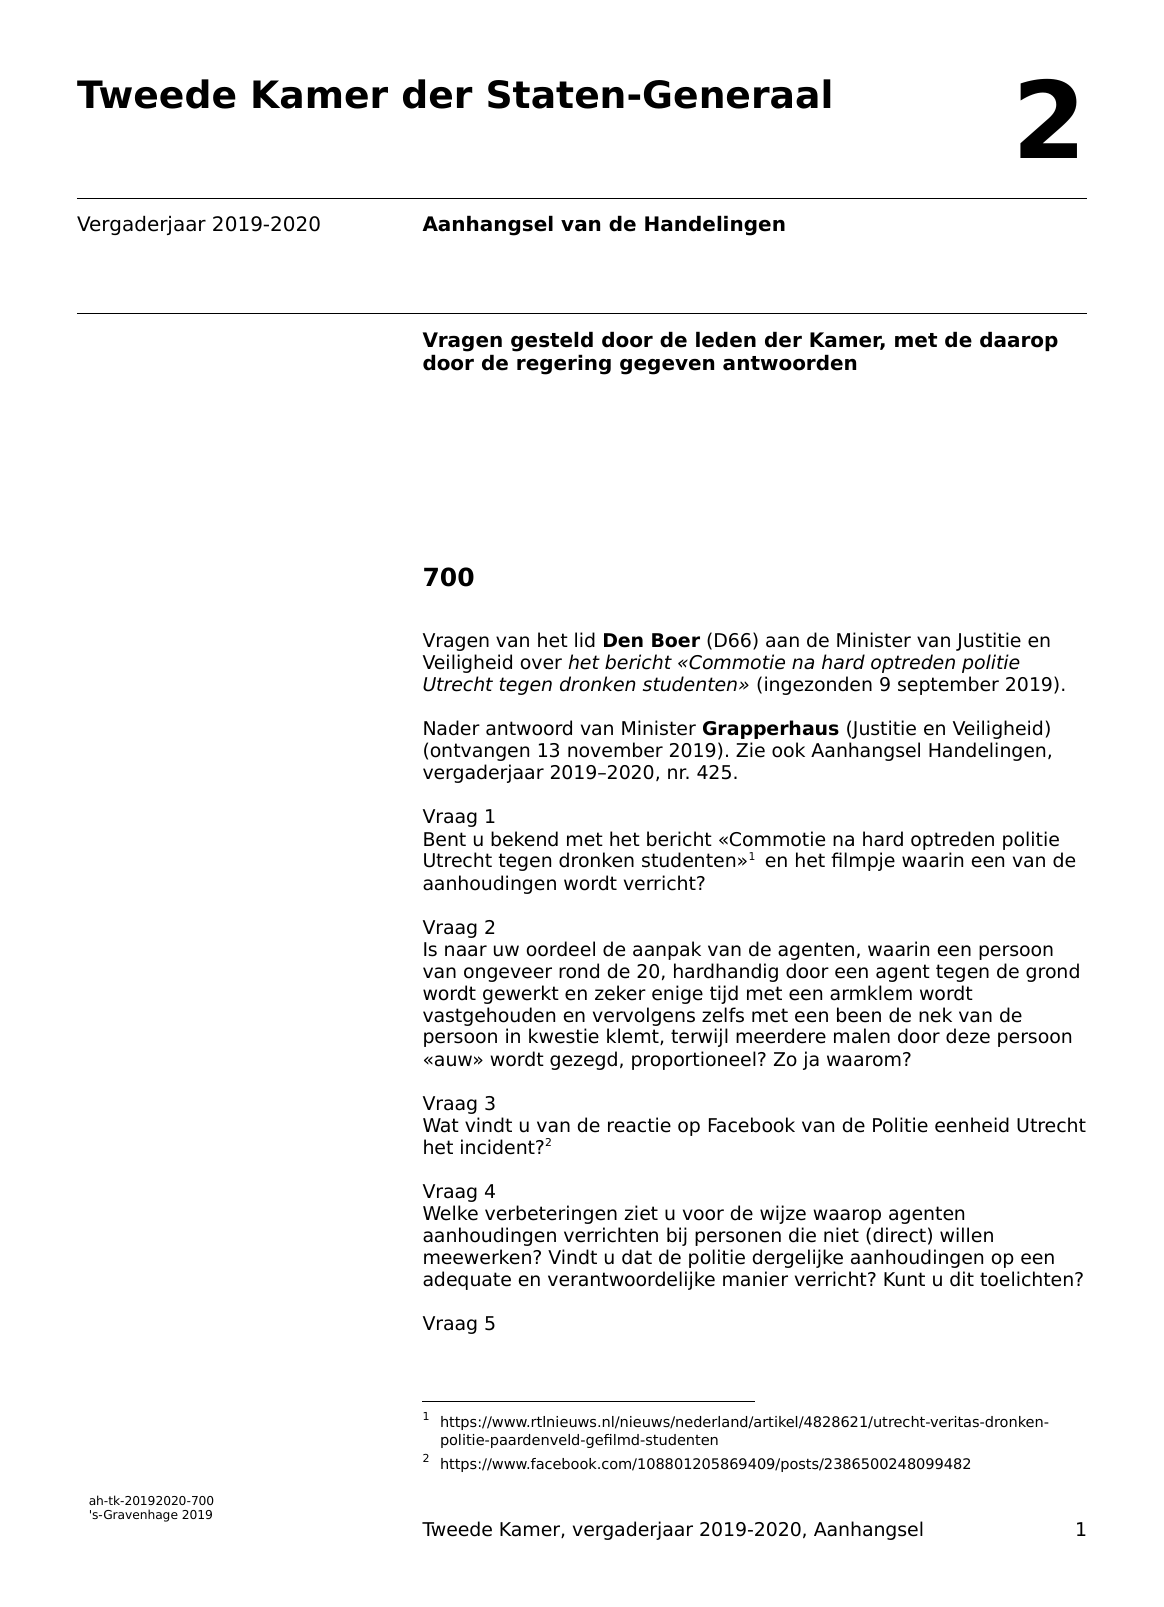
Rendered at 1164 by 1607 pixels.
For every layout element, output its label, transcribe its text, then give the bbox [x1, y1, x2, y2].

table_header 2 [886, 59, 1087, 198]
table_header Tweede Kamer der Staten-Generaal [77, 59, 886, 198]
table_cell Aanhangsel van de Handelingen [422, 199, 1087, 313]
text Vragen van het lid Den Boer (D66) aan de Minister van Justitie en Veiligheid over het bericht «Commotie na hard optreden politie Utrecht tegen dronken studenten» (ingezonden 9 september 2019). [422, 630, 1087, 696]
text https://www.facebook.com/108801205869409/posts/2386500248099482 [422, 1452, 1087, 1474]
text Vraag 2 [422, 917, 1087, 938]
text Vraag 4 [422, 1181, 1087, 1203]
text ah-tk-20192020-700 [88, 1494, 323, 1508]
table_cell Vergaderjaar 2019-2020 [77, 199, 422, 313]
text https://www.rtlnieuws.nl/nieuws/nederland/artikel/4828621/utrecht-veritas-dronken-politie-paardenveld-gefilmd-studenten [422, 1410, 1087, 1449]
table_cell [77, 314, 422, 375]
text 700 [422, 563, 1087, 592]
table_cell Vragen gesteld door de leden der Kamer, met de daarop door de regering gegeven antwoorden [422, 314, 1087, 375]
text Wat vindt u van de reactie op Facebook van de Politie eenheid Utrecht het incident? [422, 1114, 1087, 1158]
text Vraag 5 [422, 1313, 1087, 1335]
text Is naar uw oordeel de aanpak van de agenten, waarin een persoon van ongeveer rond de 20, hardhandig door een agent tegen de grond wordt gewerkt en zeker enige tijd met een armklem wordt vastgehouden en vervolgens zelfs met een been de nek van de persoon in kwestie klemt, terwijl meerdere malen door deze persoon «auw» wordt gezegd, proportioneel? Zo ja waarom? [422, 938, 1087, 1070]
text Welke verbeteringen ziet u voor de wijze waarop agenten aanhoudingen verrichten bij personen die niet (direct) willen meewerken? Vindt u dat de politie dergelijke aanhoudingen op een adequate en verantwoordelijke manier verricht? Kunt u dit toelichten? [422, 1203, 1087, 1291]
text Vraag 1 [422, 806, 1087, 828]
text Vraag 3 [422, 1093, 1087, 1114]
text 's-Gravenhage 2019 [88, 1508, 323, 1522]
text Bent u bekend met het bericht «Commotie na hard optreden politie Utrecht tegen dronken studenten» en het filmpje waarin een van de aanhoudingen wordt verricht? [422, 828, 1087, 894]
text Nader antwoord van Minister Grapperhaus (Justitie en Veiligheid) (ontvangen 13 november 2019). Zie ook Aanhangsel Handelingen, vergaderjaar 2019–2020, nr. 425. [422, 718, 1087, 784]
